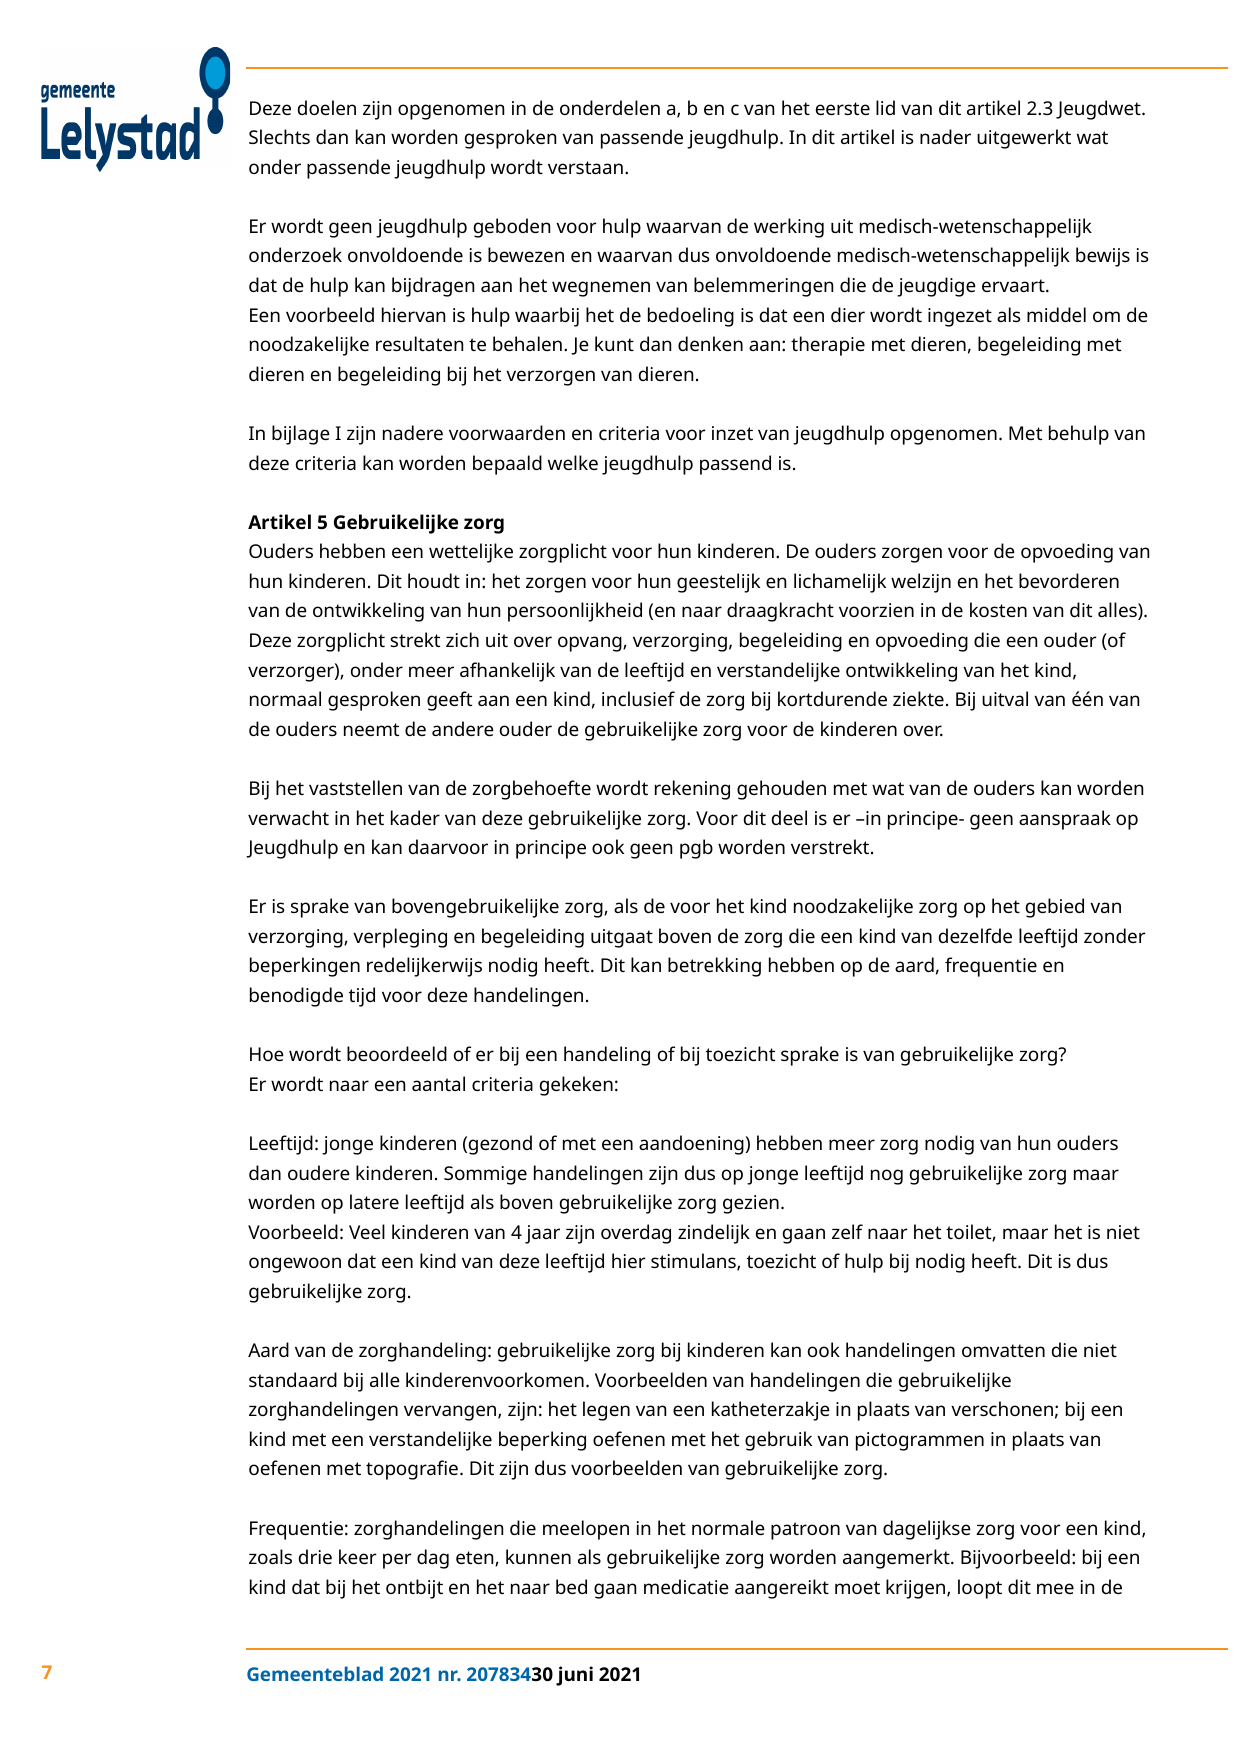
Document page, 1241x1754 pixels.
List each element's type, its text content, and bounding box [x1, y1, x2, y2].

text Hoe wordt beoordeeld of er bij een handeling of bij toezicht sprake is van gebruikelijke zorg? [248, 1041, 1152, 1067]
text Leeftijd: jonge kinderen (gezond of met een aandoening) hebben meer zorg nodig van hun ouders dan oudere kinderen. Sommige handelingen zijn dus op jonge leeftijd nog gebruikelijke zorg maar worden op latere leeftijd als boven gebruikelijke zorg gezien. [248, 1130, 1152, 1215]
text Deze doelen zijn opgenomen in de onderdelen a, b en c van het eerste lid van dit artikel 2.3 Jeugdwet. Slechts dan kan worden gesproken van passende jeugdhulp. In dit artikel is nader uitgewerkt wat onder passende jeugdhulp wordt verstaan. [248, 95, 1152, 180]
text Frequentie: zorghandelingen die meelopen in het normale patroon van dagelijkse zorg voor een kind, zoals drie keer per dag eten, kunnen als gebruikelijke zorg worden aangemerkt. Bijvoorbeeld: bij een kind dat bij het ontbijt en het naar bed gaan medicatie aangereikt moet krijgen, loopt dit mee in de [248, 1515, 1152, 1600]
text In bijlage I zijn nadere voorwaarden en criteria voor inzet van jeugdhulp opgenomen. Met behulp van deze criteria kan worden bepaald welke jeugdhulp passend is. [248, 420, 1152, 476]
text Ouders hebben een wettelijke zorgplicht voor hun kinderen. De ouders zorgen voor de opvoeding van hun kinderen. Dit houdt in: het zorgen voor hun geestelijk en lichamelijk welzijn en het bevorderen van de ontwikkeling van hun persoonlijkheid (en naar draagkracht voorzien in de kosten van dit alles). Deze zorgplicht strekt zich uit over opvang, verzorging, begeleiding en opvoeding die een ouder (of verzorger), onder meer afhankelijk van de leeftijd en verstandelijke ontwikkeling van het kind, normaal gesproken geeft aan een kind, inclusief de zorg bij kortdurende ziekte. Bij uitval van één van de ouders neemt de andere ouder de gebruikelijke zorg voor de kinderen over. [248, 538, 1152, 742]
text Artikel 5 Gebruikelijke zorg [248, 509, 1152, 535]
text Bij het vaststellen van de zorgbehoefte wordt rekening gehouden met wat van de ouders kan worden verwacht in het kader van deze gebruikelijke zorg. Voor dit deel is er –in principe- geen aanspraak op Jeugdhulp en kan daarvoor in principe ook geen pgb worden verstrekt. [248, 775, 1152, 860]
text Voorbeeld: Veel kinderen van 4 jaar zijn overdag zindelijk en gaan zelf naar het toilet, maar het is niet ongewoon dat een kind van deze leeftijd hier stimulans, toezicht of hulp bij nodig heeft. Dit is dus gebruikelijke zorg. [248, 1219, 1152, 1304]
text Aard van de zorghandeling: gebruikelijke zorg bij kinderen kan ook handelingen omvatten die niet standaard bij alle kinderenvoorkomen. Voorbeelden van handelingen die gebruikelijke zorghandelingen vervangen, zijn: het legen van een katheterzakje in plaats van verschonen; bij een kind met een verstandelijke beperking oefenen met het gebruik van pictogrammen in plaats van oefenen met topografie. Dit zijn dus voorbeelden van gebruikelijke zorg. [248, 1337, 1152, 1481]
text Er wordt geen jeugdhulp geboden voor hulp waarvan de werking uit medisch-wetenschappelijk onderzoek onvoldoende is bewezen en waarvan dus onvoldoende medisch-wetenschappelijk bewijs is dat de hulp kan bijdragen aan het wegnemen van belemmeringen die de jeugdige ervaart. [248, 213, 1152, 298]
picture [41, 47, 231, 172]
text Een voorbeeld hiervan is hulp waarbij het de bedoeling is dat een dier wordt ingezet als middel om de noodzakelijke resultaten te behalen. Je kunt dan denken aan: therapie met dieren, begeleiding met dieren en begeleiding bij het verzorgen van dieren. [248, 302, 1152, 387]
text Er wordt naar een aantal criteria gekeken: [248, 1071, 1152, 1097]
text Er is sprake van bovengebruikelijke zorg, als de voor het kind noodzakelijke zorg op het gebied van verzorging, verpleging en begeleiding uitgaat boven de zorg die een kind van dezelfde leeftijd zonder beperkingen redelijkerwijs nodig heeft. Dit kan betrekking hebben op de aard, frequentie en benodigde tijd voor deze handelingen. [248, 893, 1152, 1008]
